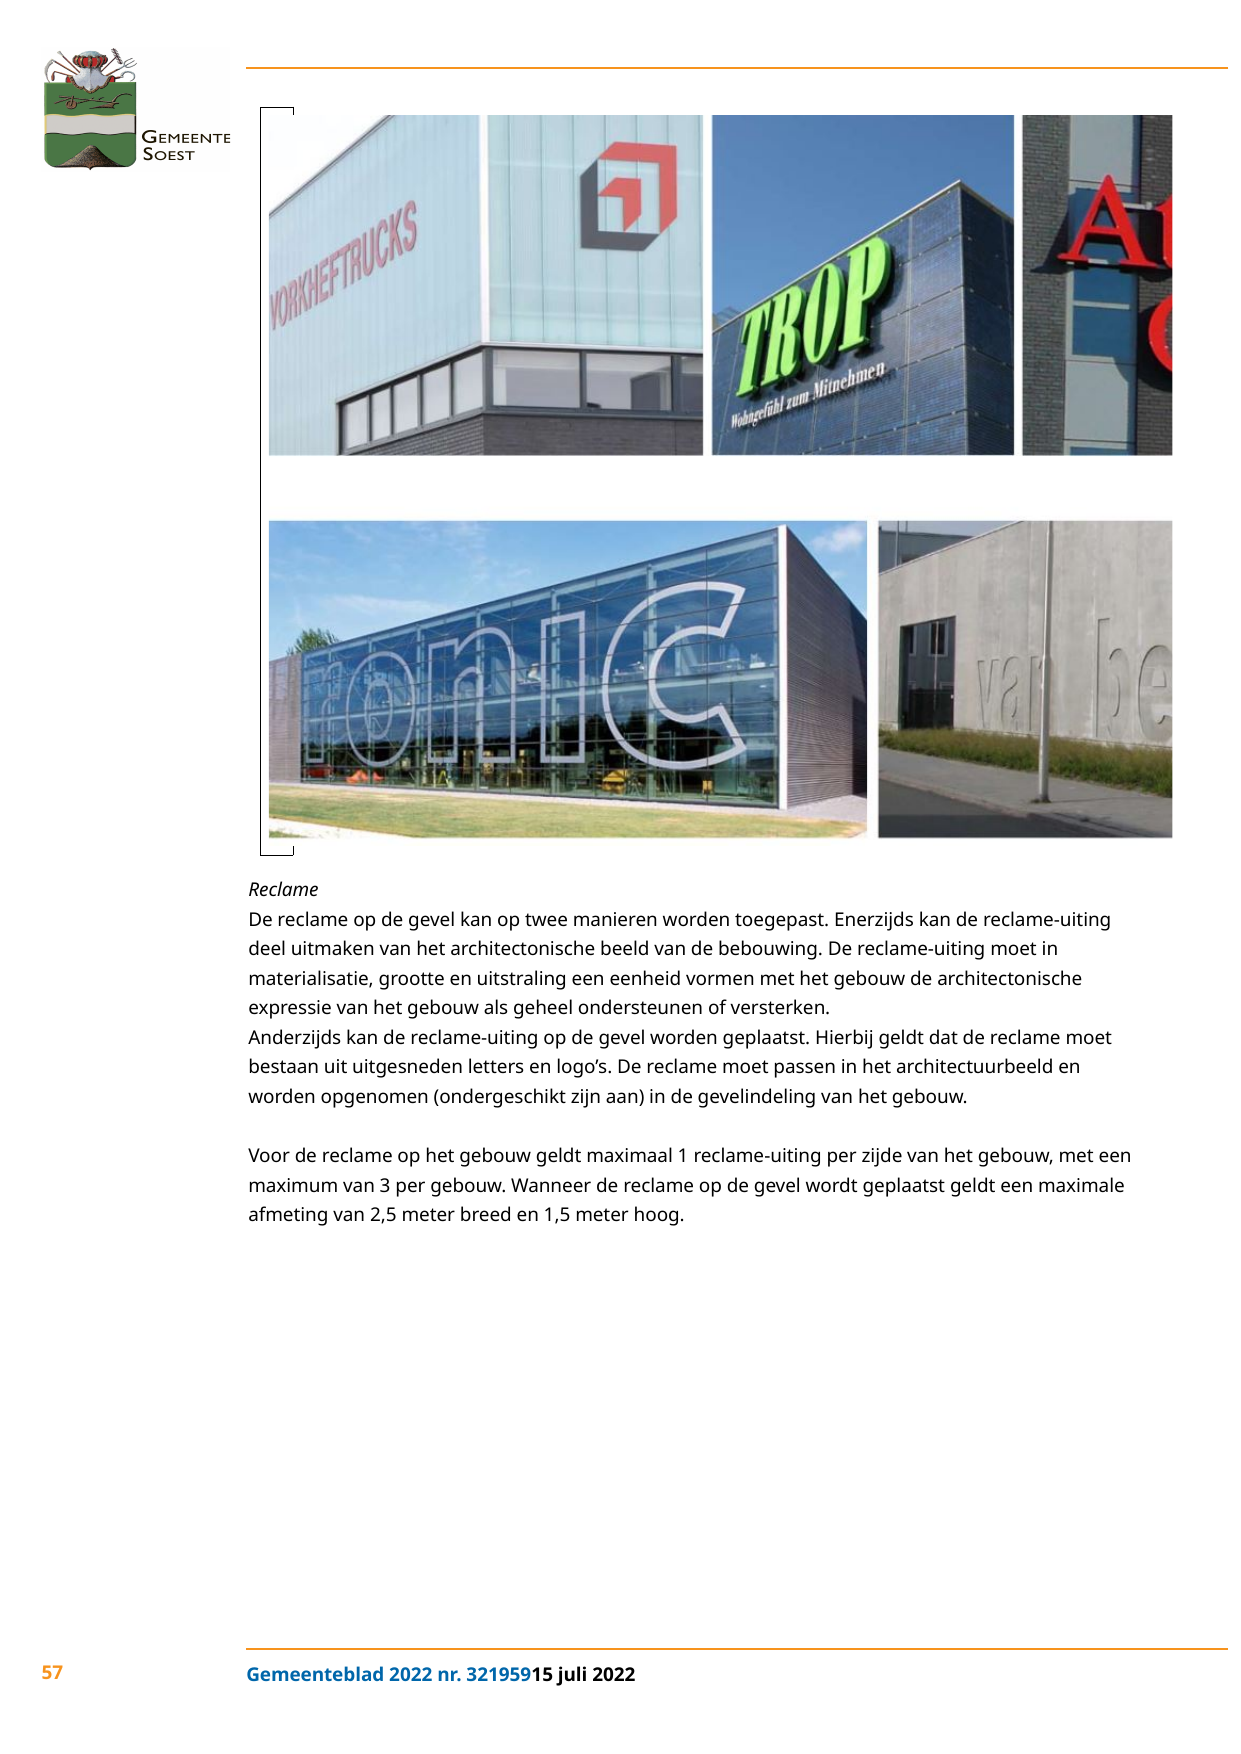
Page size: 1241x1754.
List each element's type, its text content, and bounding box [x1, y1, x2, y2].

text Reclame [248, 876, 1152, 902]
picture [41, 47, 231, 172]
text Voor de reclame op het gebouw geldt maximaal 1 reclame-uiting per zijde van het gebouw, met een maximum van 3 per gebouw. Wanneer de reclame op de gevel wordt geplaatst geldt een maximale afmeting van 2,5 meter breed en 1,5 meter hoog. [248, 1142, 1152, 1227]
picture [268, 115, 1173, 846]
text De reclame op de gevel kan op twee manieren worden toegepast. Enerzijds kan de reclame-uiting deel uitmaken van het architectonische beeld van de bebouwing. De reclame-uiting moet in materialisatie, grootte en uitstraling een eenheid vormen met het gebouw de architectonische expressie van het gebouw als geheel ondersteunen of versterken. [248, 906, 1152, 1020]
text Anderzijds kan de reclame-uiting op de gevel worden geplaatst. Hierbij geldt dat de reclame moet bestaan uit uitgesneden letters en logo’s. De reclame moet passen in het architectuurbeeld en worden opgenomen (ondergeschikt zijn aan) in de gevelindeling van het gebouw. [248, 1024, 1152, 1109]
